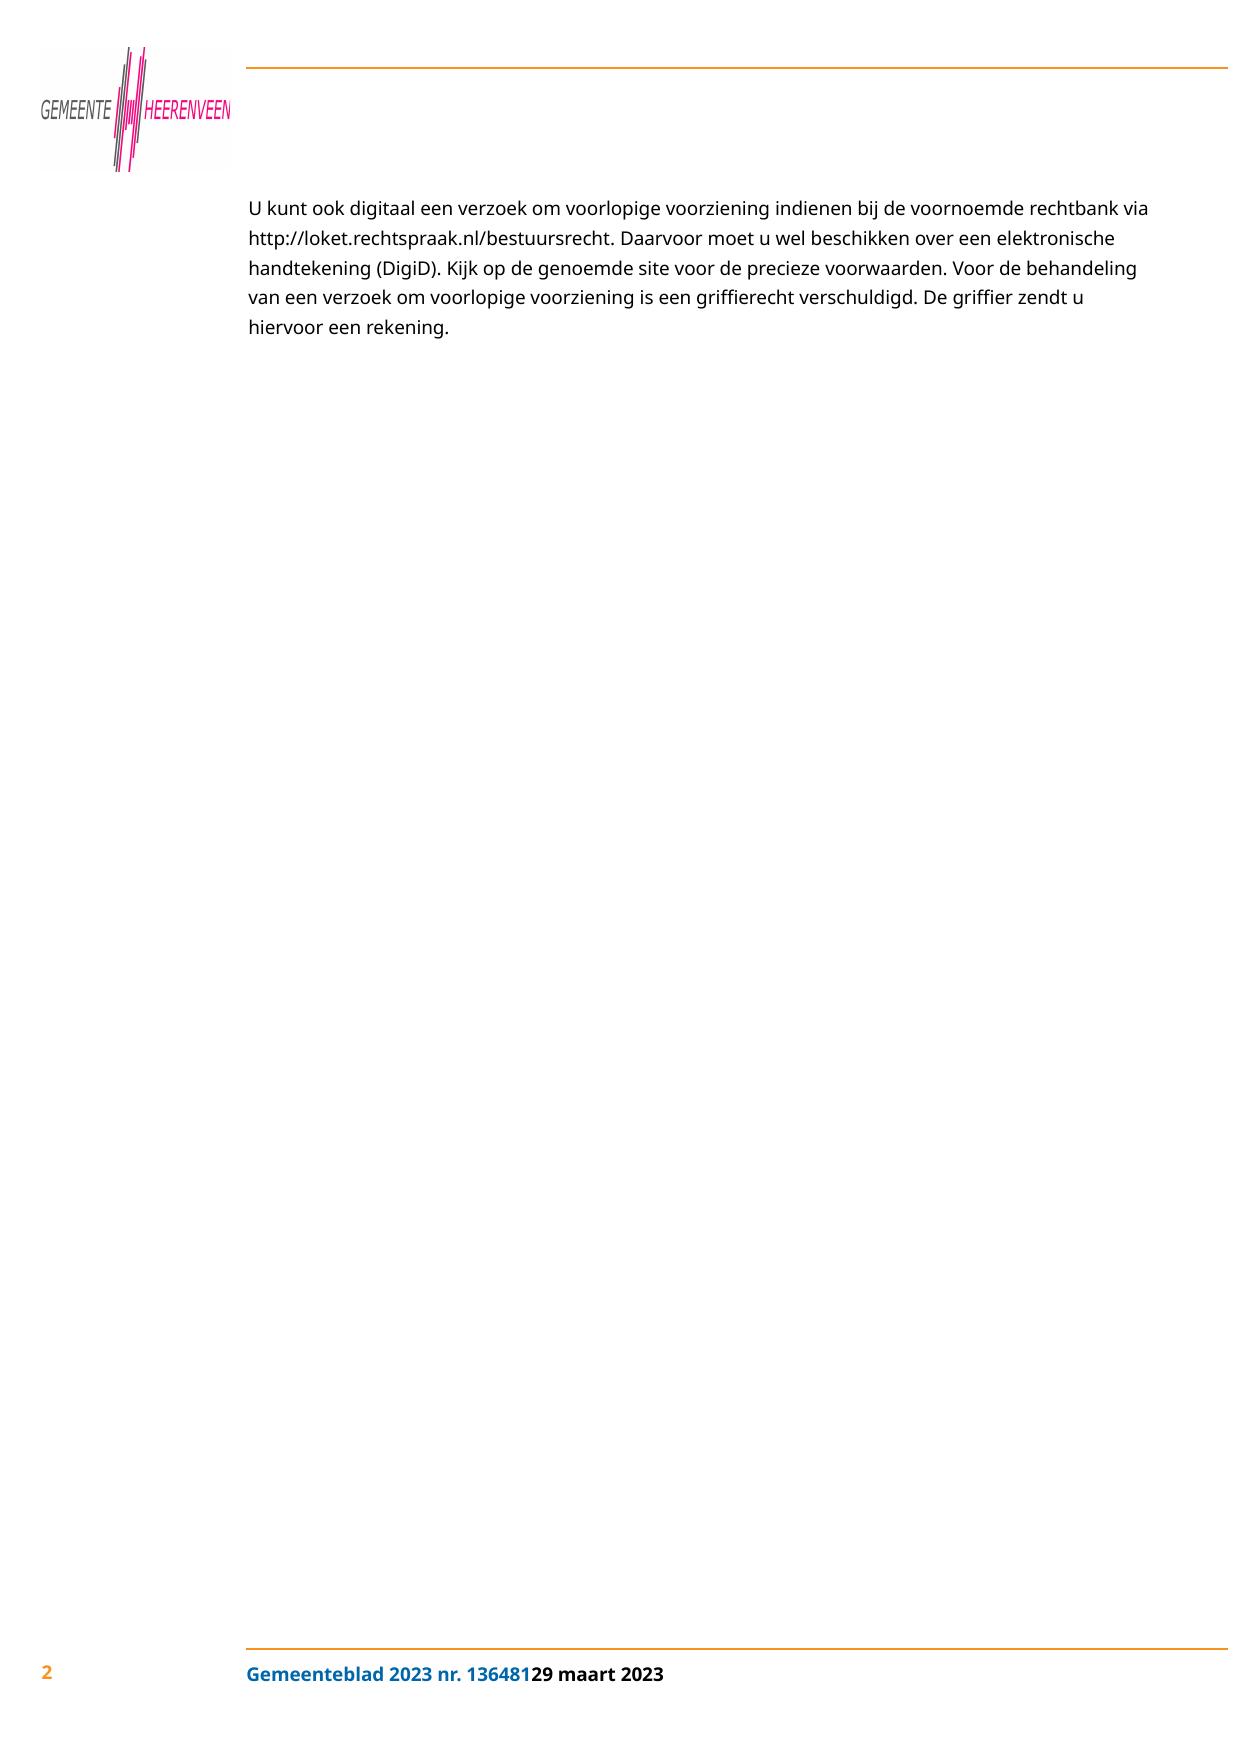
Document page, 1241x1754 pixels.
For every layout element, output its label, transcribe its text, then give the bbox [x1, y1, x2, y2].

picture [41, 47, 231, 172]
text U kunt ook digitaal een verzoek om voorlopige voorziening indienen bij de voornoemde rechtbank via http://loket.rechtspraak.nl/bestuursrecht. Daarvoor moet u wel beschikken over een elektronische handtekening (DigiD). Kijk op de genoemde site voor de precieze voorwaarden. Voor de behandeling van een verzoek om voorlopige voorziening is een griffierecht verschuldigd. De griffier zendt u hiervoor een rekening. [248, 196, 1152, 340]
